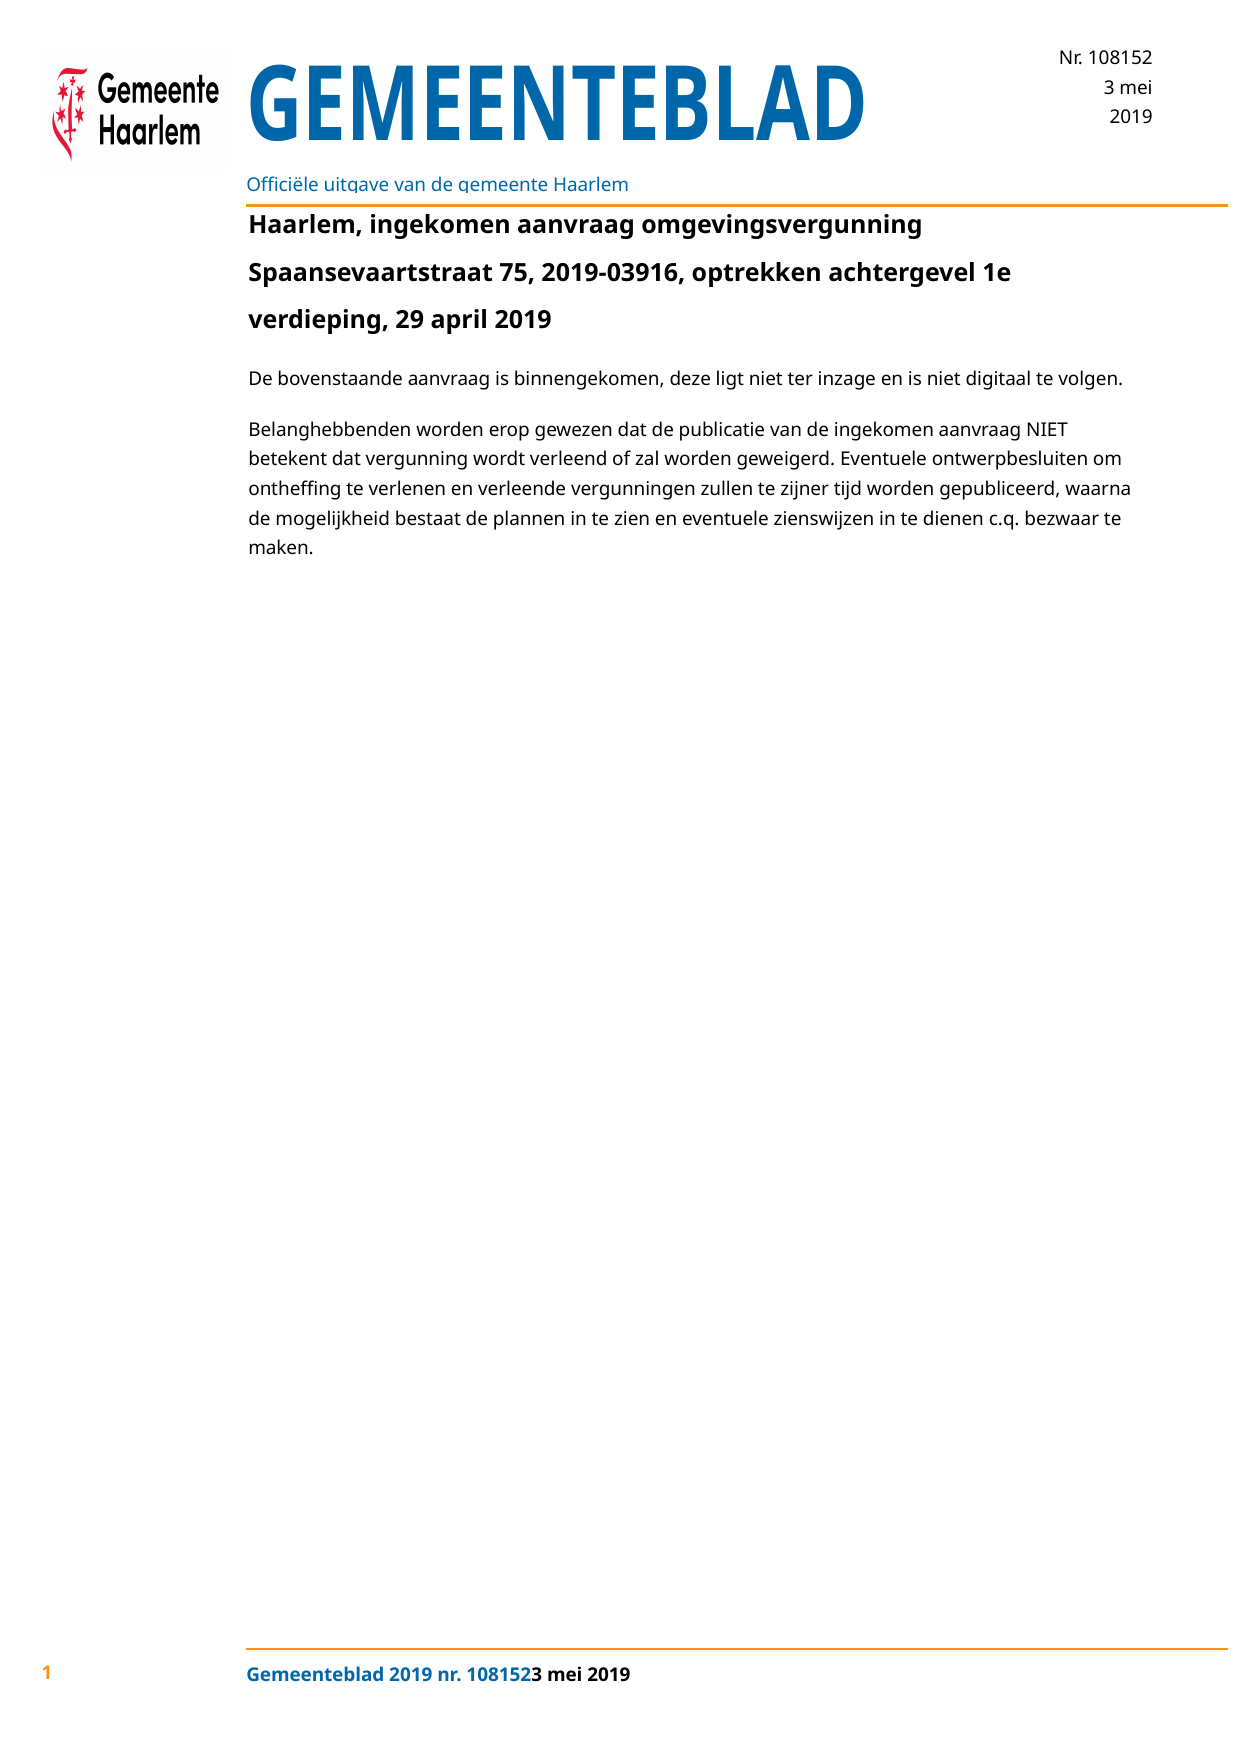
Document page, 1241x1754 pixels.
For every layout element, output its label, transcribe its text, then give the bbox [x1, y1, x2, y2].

text De bovenstaande aanvraag is binnengekomen, deze ligt niet ter inzage en is niet digitaal te volgen. [248, 366, 1152, 391]
text Haarlem, ingekomen aanvraag omgevingsvergunning Spaansevaartstraat 75, 2019-03916, optrekken achtergevel 1e verdieping, 29 april 2019 [248, 207, 1152, 336]
picture [41, 47, 231, 172]
text Belanghebbenden worden erop gewezen dat de publicatie van de ingekomen aanvraag NIET betekent dat vergunning wordt verleend of zal worden geweigerd. Eventuele ontwerpbesluiten om ontheffing te verlenen en verleende vergunningen zullen te zijner tijd worden gepubliceerd, waarna de mogelijkheid bestaat de plannen in te zien en eventuele zienswijzen in te dienen c.q. bezwaar te maken. [248, 416, 1152, 560]
